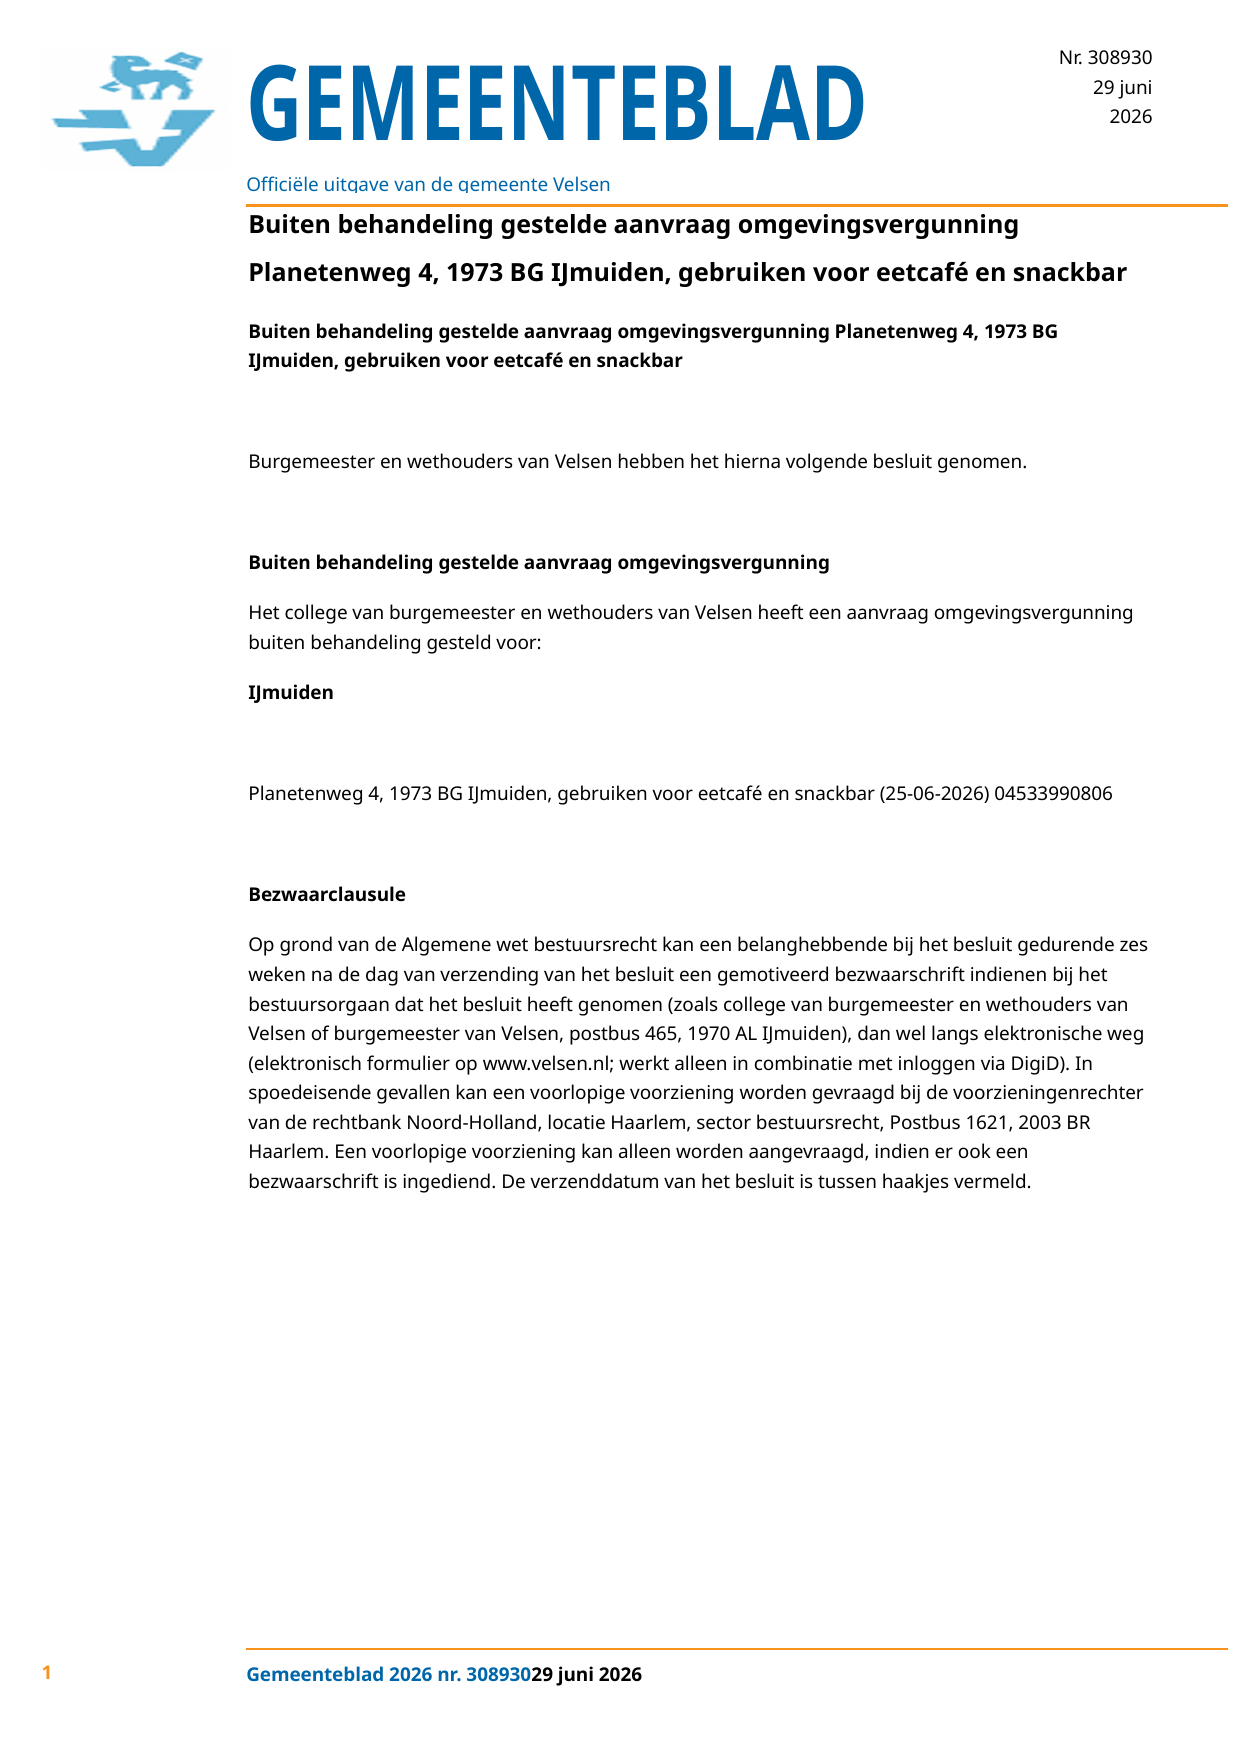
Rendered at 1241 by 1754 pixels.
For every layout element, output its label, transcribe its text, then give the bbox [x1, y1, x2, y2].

text Bezwaarclausule [248, 881, 1152, 907]
text Planetenweg 4, 1973 BG IJmuiden, gebruiken voor eetcafé en snackbar (25-06-2026) 04533990806 [248, 780, 1152, 806]
text Op grond van de Algemene wet bestuursrecht kan een belanghebbende bij het besluit gedurende zes weken na de dag van verzending van het besluit een gemotiveerd bezwaarschrift indienen bij het bestuursorgaan dat het besluit heeft genomen (zoals college van burgemeester en wethouders van Velsen of burgemeester van Velsen, postbus 465, 1970 AL IJmuiden), dan wel langs elektronische weg (elektronisch formulier op www.velsen.nl; werkt alleen in combinatie met inloggen via DigiD). In spoedeisende gevallen kan een voorlopige voorziening worden gevraagd bij de voorzieningenrechter van de rechtbank Noord-Holland, locatie Haarlem, sector bestuursrecht, Postbus 1621, 2003 BR Haarlem. Een voorlopige voorziening kan alleen worden aangevraagd, indien er ook een bezwaarschrift is ingediend. De verzenddatum van het besluit is tussen haakjes vermeld. [248, 932, 1152, 1194]
picture [41, 47, 231, 172]
text Buiten behandeling gestelde aanvraag omgevingsvergunning Planetenweg 4, 1973 BG IJmuiden, gebruiken voor eetcafé en snackbar [248, 318, 1152, 373]
text Buiten behandeling gestelde aanvraag omgevingsvergunning [248, 549, 1152, 575]
text Burgemeester en wethouders van Velsen hebben het hierna volgende besluit genomen. [248, 448, 1152, 474]
text Het college van burgemeester en wethouders van Velsen heeft een aanvraag omgevingsvergunning buiten behandeling gesteld voor: [248, 599, 1152, 655]
text IJmuiden [248, 679, 1152, 705]
text Buiten behandeling gestelde aanvraag omgevingsvergunning Planetenweg 4, 1973 BG IJmuiden, gebruiken voor eetcafé en snackbar [248, 207, 1152, 288]
